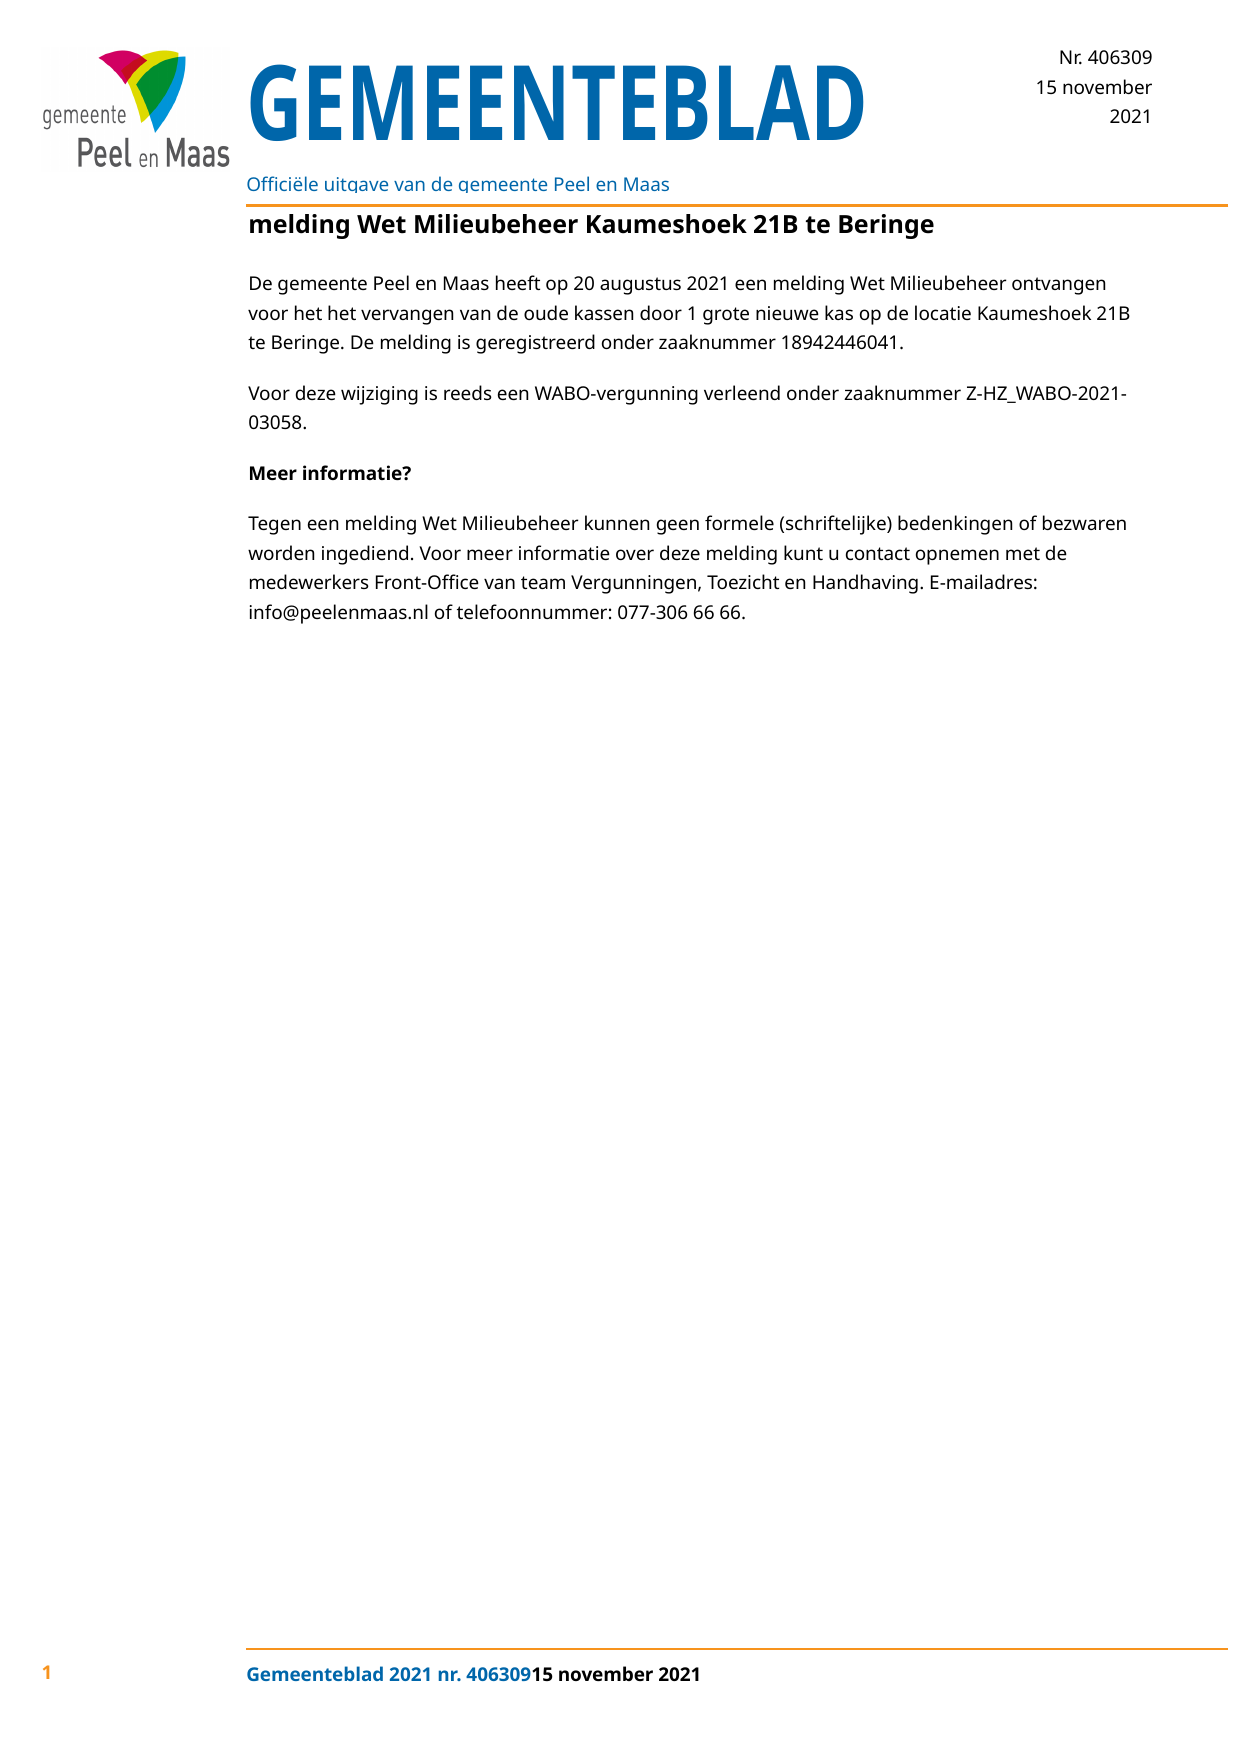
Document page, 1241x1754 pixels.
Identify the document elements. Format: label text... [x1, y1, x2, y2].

picture [41, 47, 231, 172]
text De gemeente Peel en Maas heeft op 20 augustus 2021 een melding Wet Milieubeheer ontvangen voor het het vervangen van de oude kassen door 1 grote nieuwe kas op de locatie Kaumeshoek 21B te Beringe. De melding is geregistreerd onder zaaknummer 18942446041. [248, 270, 1152, 355]
text Voor deze wijziging is reeds een WABO-vergunning verleend onder zaaknummer Z-HZ_WABO-2021-03058. [248, 380, 1152, 435]
text Meer informatie? [248, 460, 1152, 486]
text melding Wet Milieubeheer Kaumeshoek 21B te Beringe [248, 207, 1152, 241]
text Tegen een melding Wet Milieubeheer kunnen geen formele (schriftelijke) bedenkingen of bezwaren worden ingediend. Voor meer informatie over deze melding kunt u contact opnemen met de medewerkers Front-Office van team Vergunningen, Toezicht en Handhaving. E-mailadres: info@peelenmaas.nl of telefoonnummer: 077-306 66 66. [248, 510, 1152, 625]
